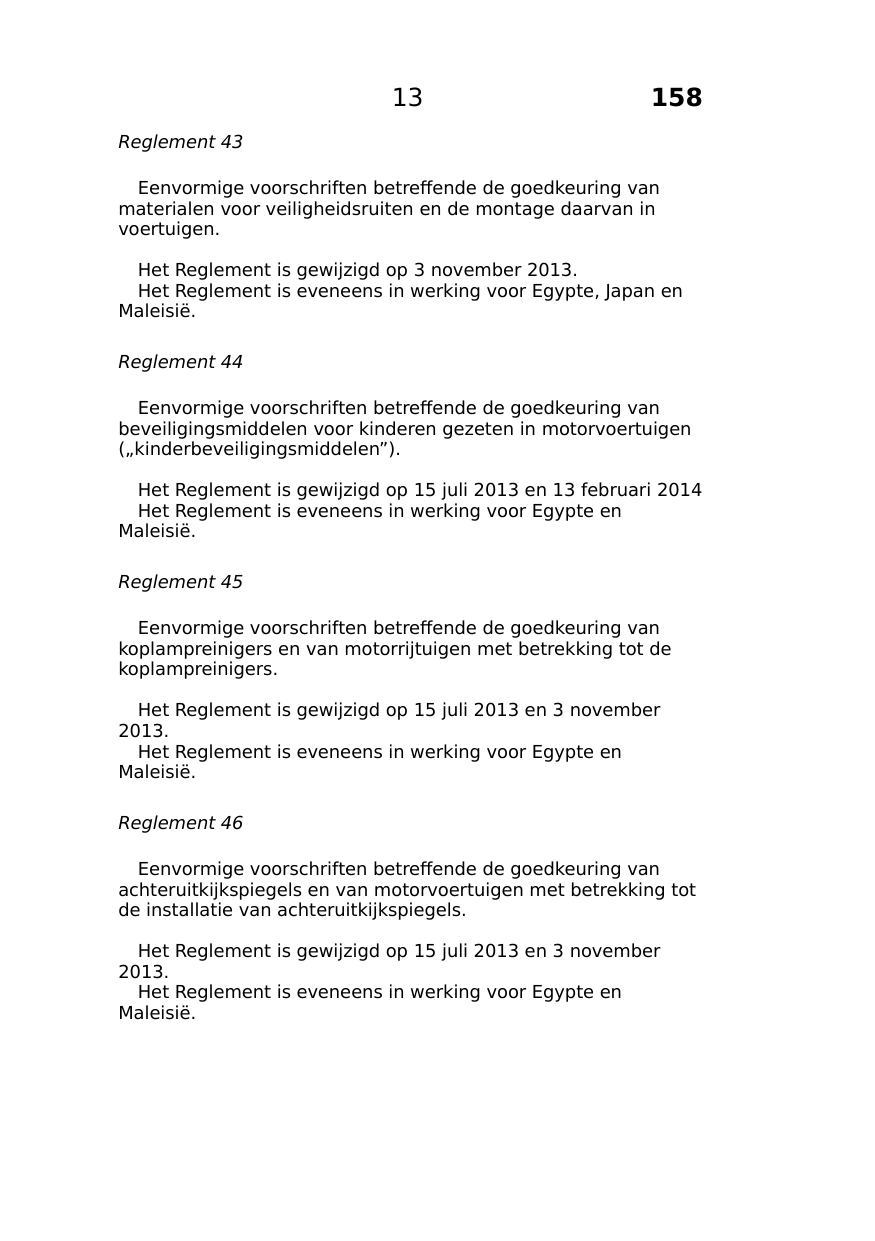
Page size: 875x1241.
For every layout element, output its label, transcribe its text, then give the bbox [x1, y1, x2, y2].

text Het Reglement is eveneens in werking voor Egypte en Maleisië. [118, 501, 703, 542]
text Het Reglement is gewijzigd op 15 juli 2013 en 3 november 2013. [118, 700, 703, 741]
text Het Reglement is gewijzigd op 3 november 2013. [118, 260, 703, 281]
text Het Reglement is eveneens in werking voor Egypte en Maleisië. [118, 982, 703, 1024]
text Eenvormige voorschriften betreffende de goedkeuring van beveiligingsmiddelen voor kinderen gezeten in motorvoertuigen („kinderbeveiligingsmiddelen”). [118, 398, 703, 460]
subtitle Reglement 46 [118, 813, 703, 834]
text Het Reglement is gewijzigd op 15 juli 2013 en 13 februari 2014 [118, 480, 703, 501]
text Het Reglement is eveneens in werking voor Egypte en Maleisië. [118, 741, 703, 783]
text Het Reglement is gewijzigd op 15 juli 2013 en 3 november 2013. [118, 941, 703, 982]
text Eenvormige voorschriften betreffende de goedkeuring van achteruitkijkspiegels en van motorvoertuigen met betrekking tot de installatie van achteruitkijkspiegels. [118, 859, 703, 921]
text Eenvormige voorschriften betreffende de goedkeuring van koplampreinigers en van motorrijtuigen met betrekking tot de koplampreinigers. [118, 618, 703, 680]
subtitle Reglement 44 [118, 352, 703, 373]
subtitle Reglement 45 [118, 572, 703, 593]
text Eenvormige voorschriften betreffende de goedkeuring van materialen voor veiligheidsruiten en de montage daarvan in voertuigen. [118, 178, 703, 240]
text Het Reglement is eveneens in werking voor Egypte, Japan en Maleisië. [118, 281, 703, 322]
subtitle Reglement 43 [118, 132, 703, 153]
